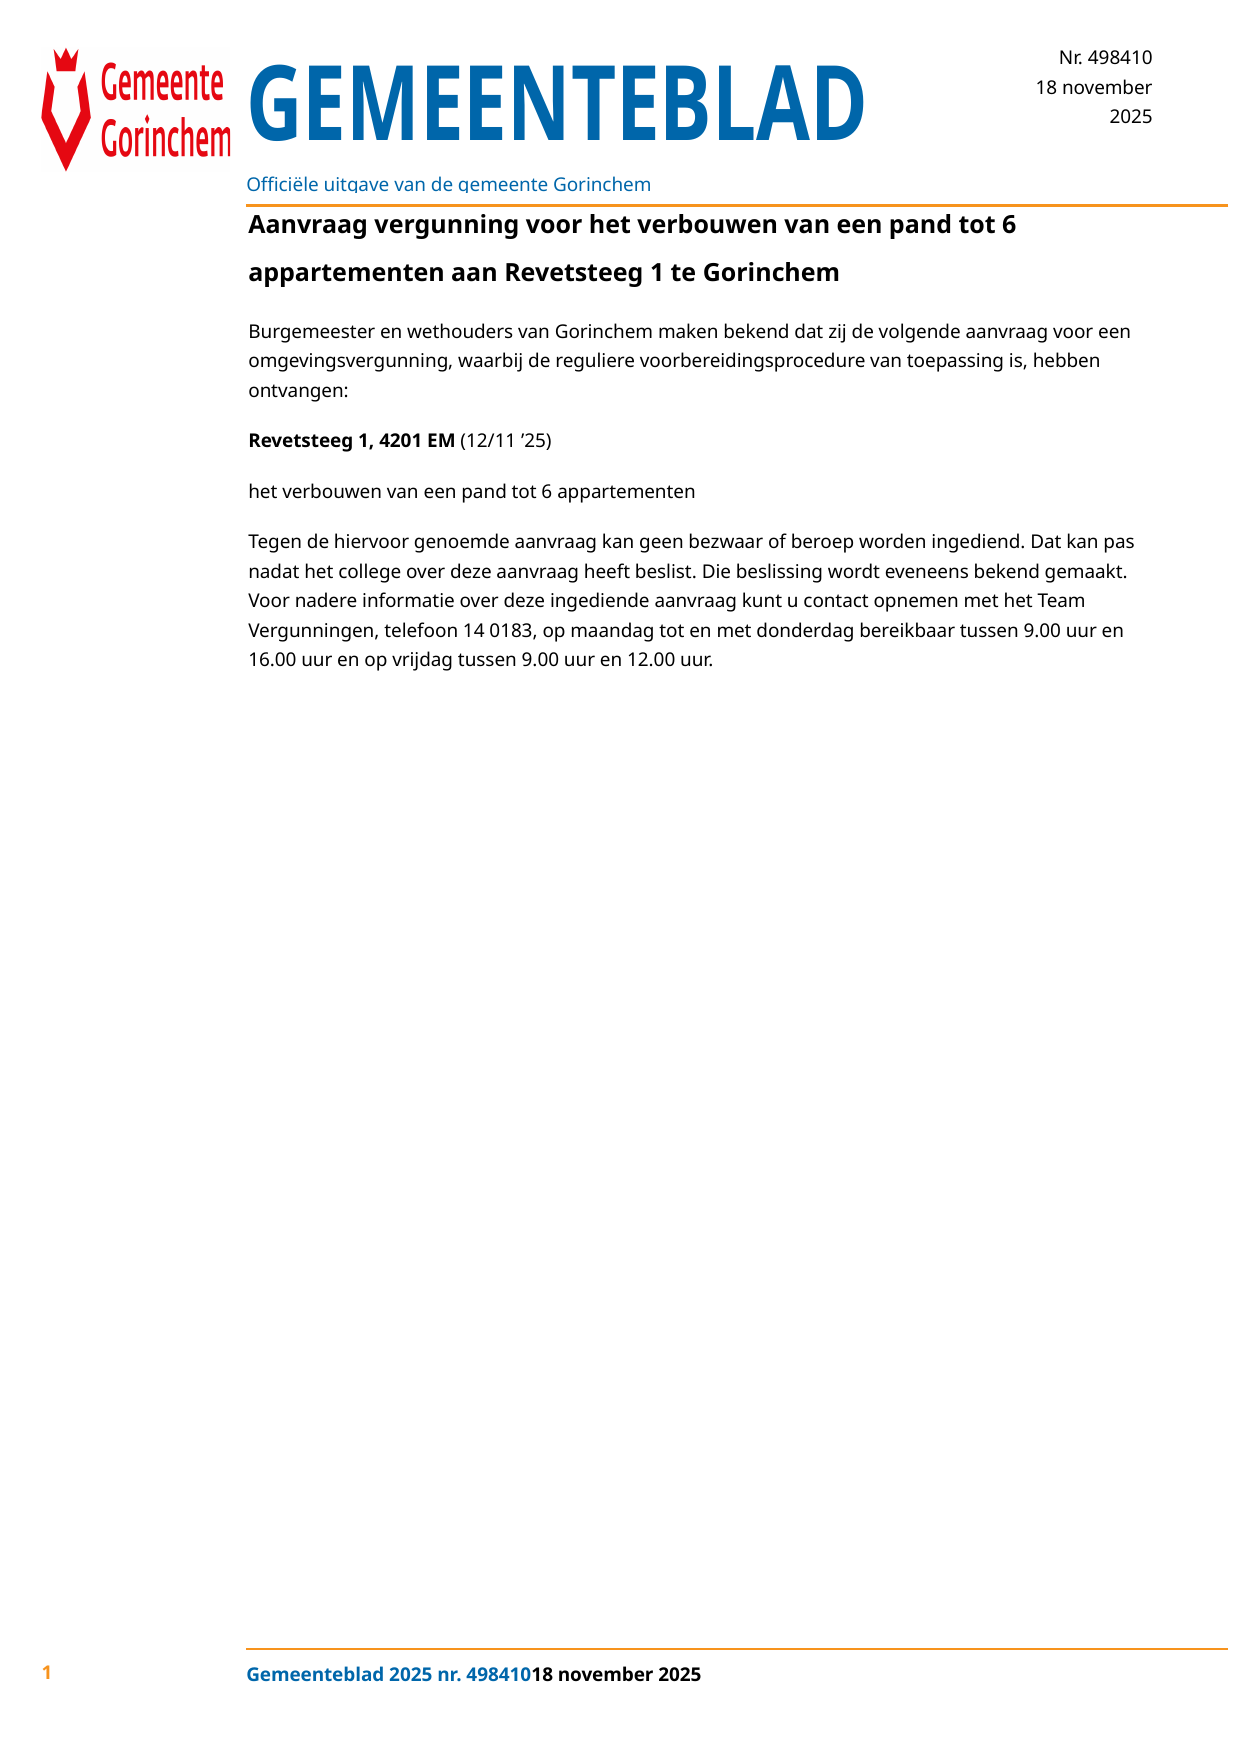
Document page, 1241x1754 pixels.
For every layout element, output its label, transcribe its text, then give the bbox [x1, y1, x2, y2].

text Burgemeester en wethouders van Gorinchem maken bekend dat zij de volgende aanvraag voor een omgevingsvergunning, waarbij de reguliere voorbereidingsprocedure van toepassing is, hebben ontvangen: [248, 318, 1152, 403]
text Aanvraag vergunning voor het verbouwen van een pand tot 6 appartementen aan Revetsteeg 1 te Gorinchem [248, 207, 1152, 288]
text het verbouwen van een pand tot 6 appartementen [248, 478, 1152, 504]
text Revetsteeg 1, 4201 EM (12/11 ’25) [248, 427, 1152, 453]
text Tegen de hiervoor genoemde aanvraag kan geen bezwaar of beroep worden ingediend. Dat kan pas nadat het college over deze aanvraag heeft beslist. Die beslissing wordt eveneens bekend gemaakt. Voor nadere informatie over deze ingediende aanvraag kunt u contact opnemen met het Team Vergunningen, telefoon 14 0183, op maandag tot en met donderdag bereikbaar tussen 9.00 uur en 16.00 uur en op vrijdag tussen 9.00 uur en 12.00 uur. [248, 528, 1152, 672]
picture [41, 47, 231, 172]
